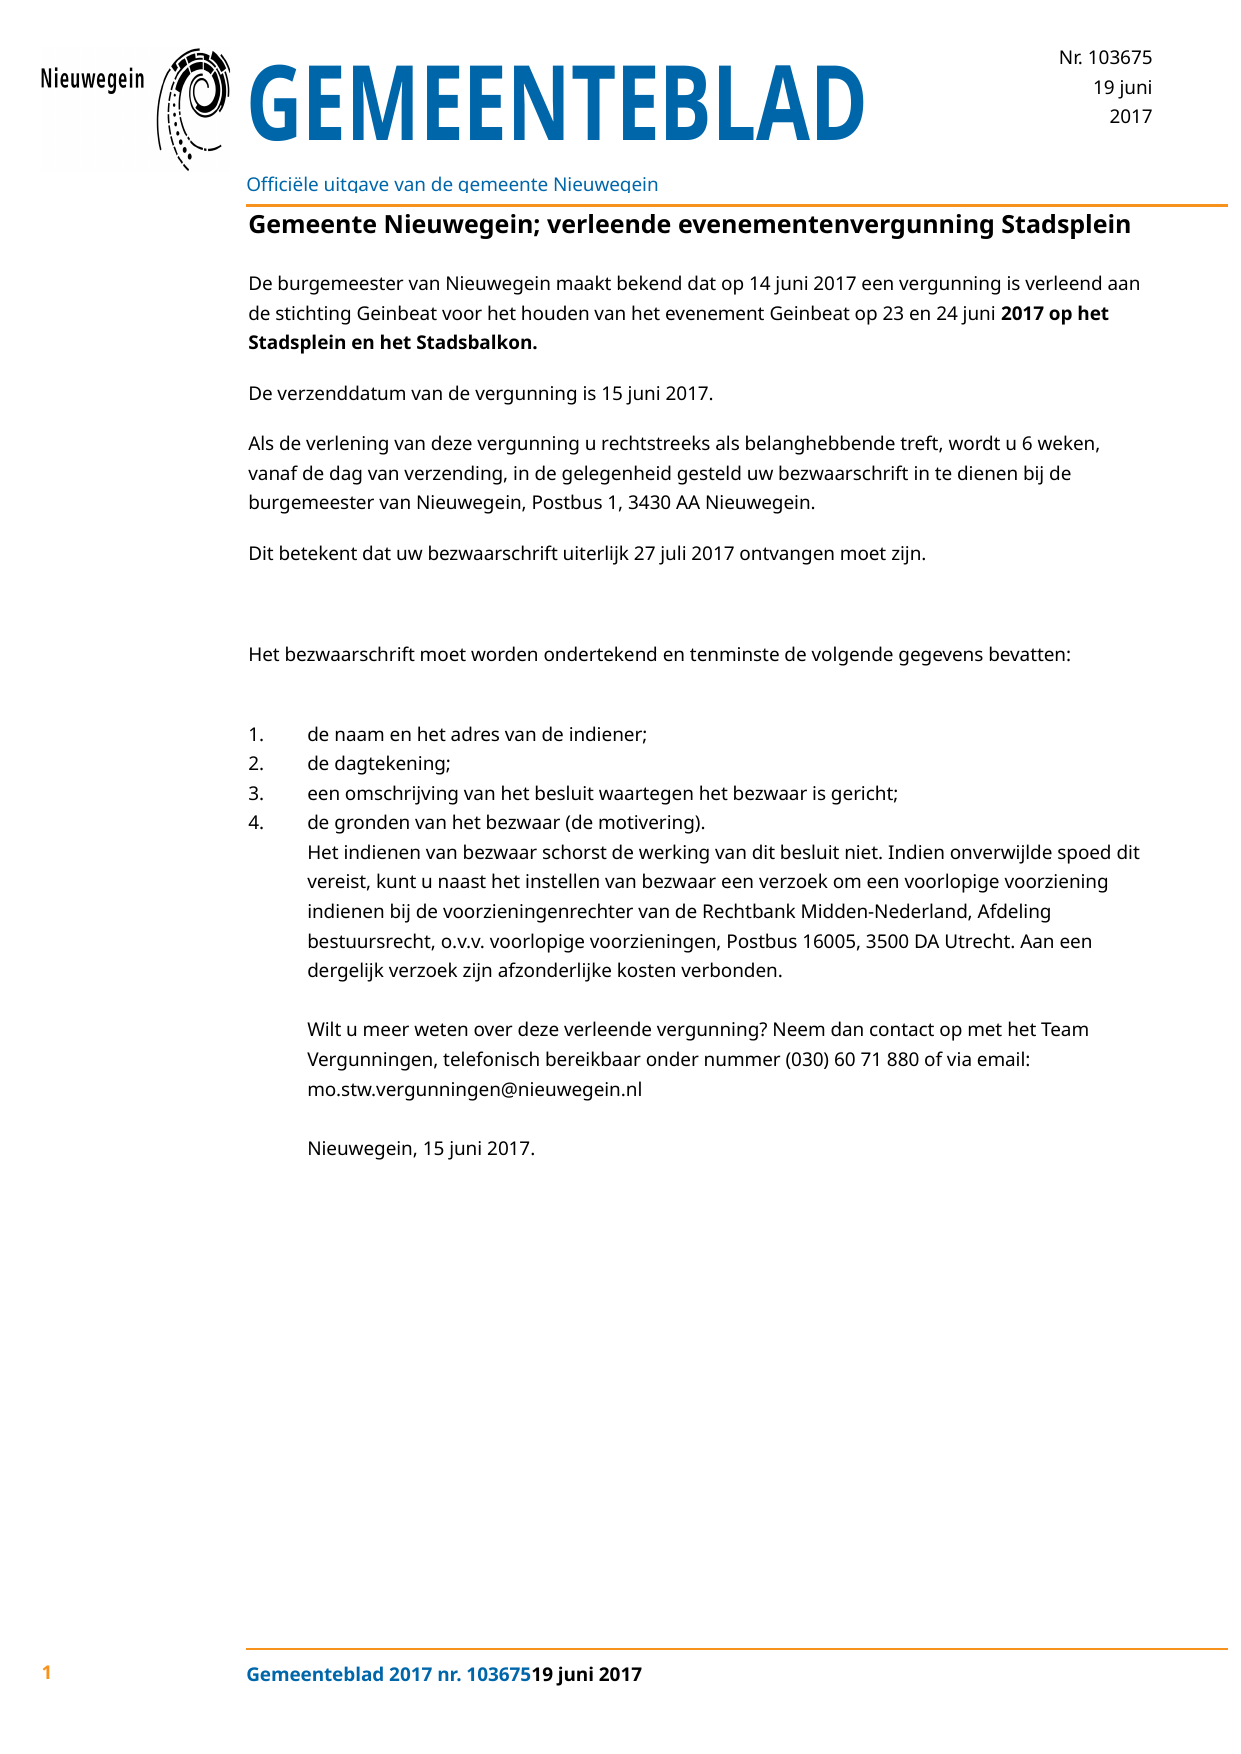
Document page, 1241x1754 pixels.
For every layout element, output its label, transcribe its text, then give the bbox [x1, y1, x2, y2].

text Dit betekent dat uw bezwaarschrift uiterlijk 27 juli 2017 ontvangen moet zijn. [248, 540, 1152, 566]
list Nieuwegein, 15 juni 2017. [248, 1135, 1152, 1161]
text Gemeente Nieuwegein; verleende evenementenvergunning Stadsplein [248, 207, 1152, 241]
text De burgemeester van Nieuwegein maakt bekend dat op 14 juni 2017 een vergunning is verleend aan de stichting Geinbeat voor het houden van het evenement Geinbeat op 23 en 24 juni 2017 op het Stadsplein en het Stadsbalkon. [248, 270, 1152, 355]
list de gronden van het bezwaar (de motivering). [248, 809, 1152, 835]
list een omschrijving van het besluit waartegen het bezwaar is gericht; [248, 780, 1152, 806]
list Het indienen van bezwaar schorst de werking van dit besluit niet. Indien onverwijlde spoed dit vereist, kunt u naast het instellen van bezwaar een verzoek om een voorlopige voorziening indienen bij de voorzieningenrechter van de Rechtbank Midden-Nederland, Afdeling bestuursrecht, o.v.v. voorlopige voorzieningen, Postbus 16005, 3500 DA Utrecht. Aan een dergelijk verzoek zijn afzonderlijke kosten verbonden. [248, 839, 1152, 983]
list de naam en het adres van de indiener; [248, 721, 1152, 746]
picture [41, 47, 231, 172]
text Het bezwaarschrift moet worden ondertekend en tenminste de volgende gegevens bevatten: [248, 641, 1152, 666]
list Wilt u meer weten over deze verleende vergunning? Neem dan contact op met het Team Vergunningen, telefonisch bereikbaar onder nummer (030) 60 71 880 of via email: mo.stw.vergunningen@nieuwegein.nl [248, 1017, 1152, 1101]
text De verzenddatum van de vergunning is 15 juni 2017. [248, 380, 1152, 406]
text Als de verlening van deze vergunning u rechtstreeks als belanghebbende treft, wordt u 6 weken, vanaf de dag van verzending, in de gelegenheid gesteld uw bezwaarschrift in te dienen bij de burgemeester van Nieuwegein, Postbus 1, 3430 AA Nieuwegein. [248, 430, 1152, 515]
list de dagtekening; [248, 750, 1152, 776]
